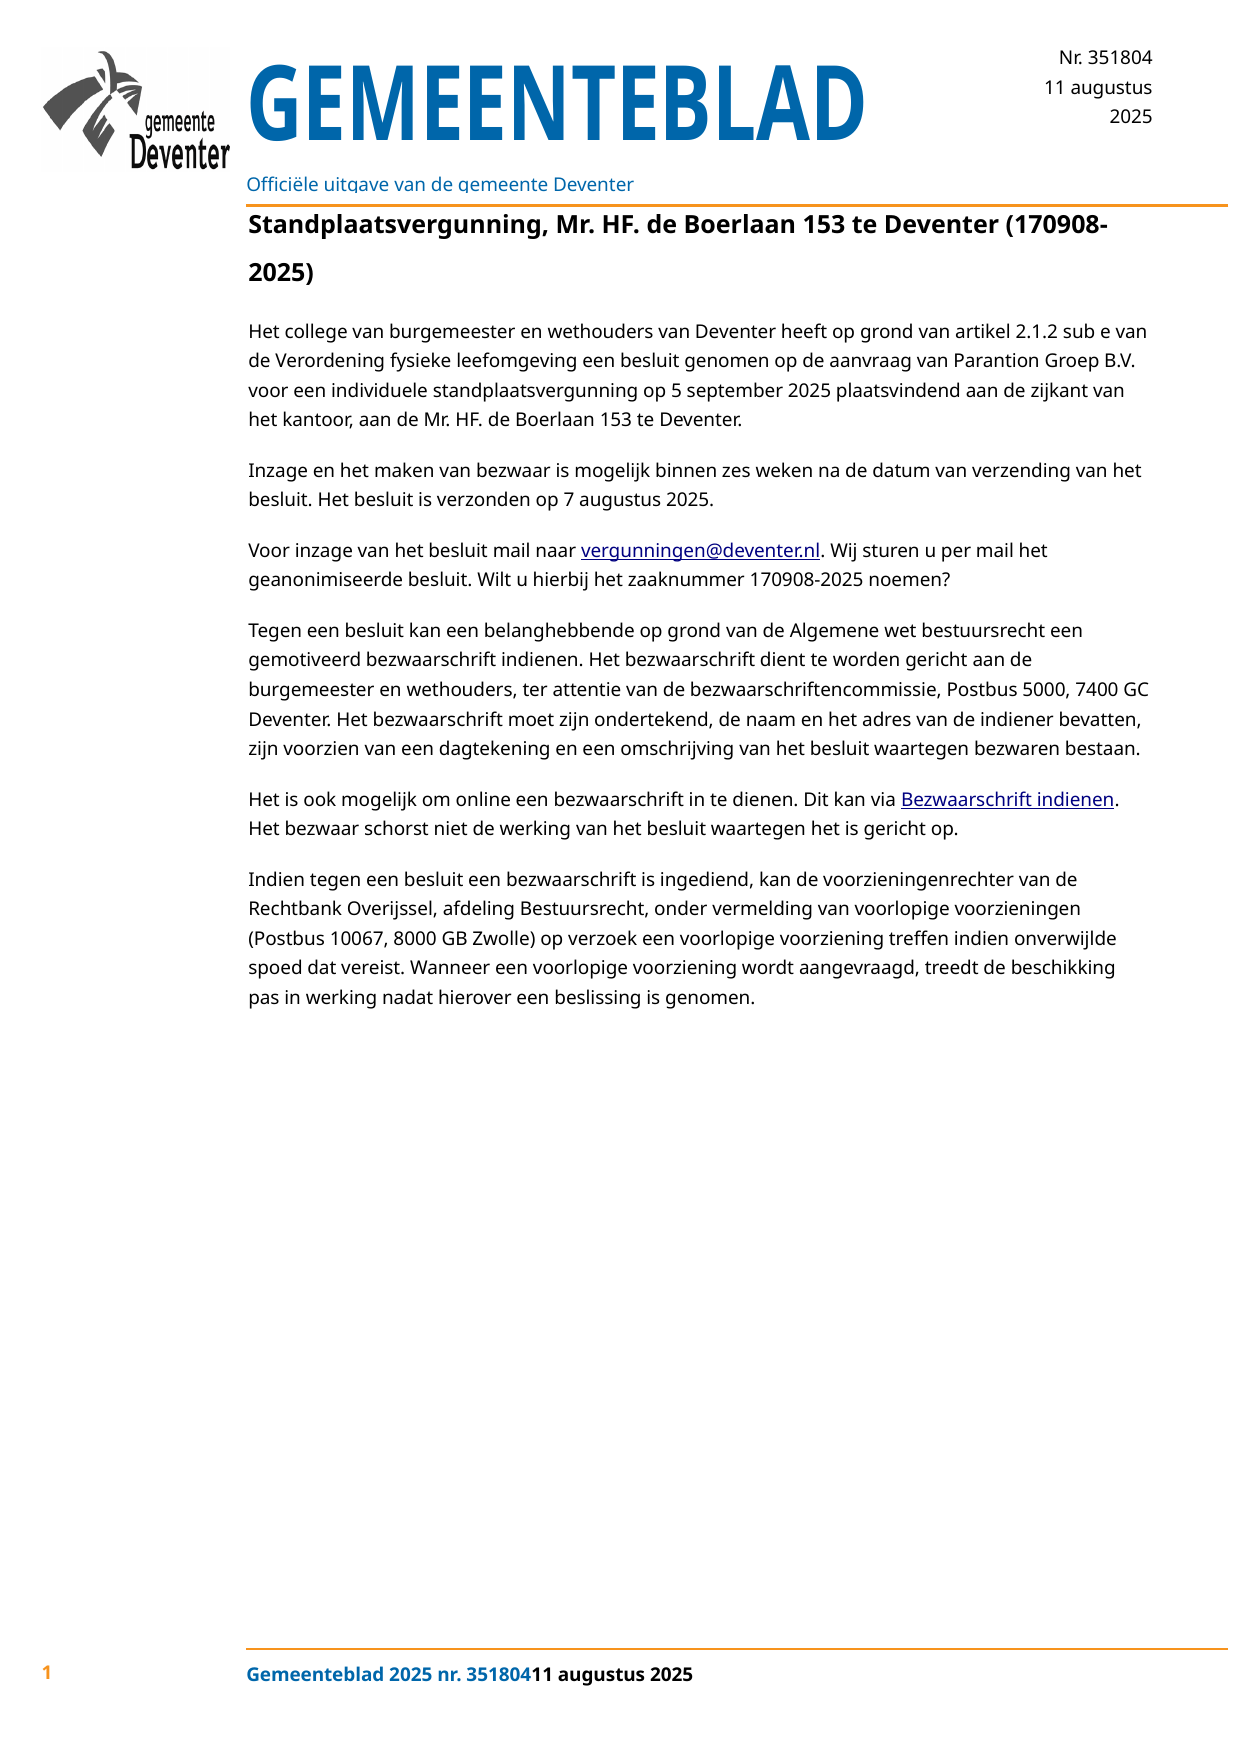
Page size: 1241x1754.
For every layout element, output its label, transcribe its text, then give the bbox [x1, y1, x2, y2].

text Het college van burgemeester en wethouders van Deventer heeft op grond van artikel 2.1.2 sub e van de Verordening fysieke leefomgeving een besluit genomen op de aanvraag van Parantion Groep B.V. voor een individuele standplaatsvergunning op 5 september 2025 plaatsvindend aan de zijkant van het kantoor, aan de Mr. HF. de Boerlaan 153 te Deventer. [248, 318, 1152, 432]
picture [41, 47, 231, 172]
text Het is ook mogelijk om online een bezwaarschrift in te dienen. Dit kan via Bezwaarschrift indienen. Het bezwaar schorst niet de werking van het besluit waartegen het is gericht op. [248, 786, 1152, 841]
text Standplaatsvergunning, Mr. HF. de Boerlaan 153 te Deventer (170908-2025) [248, 207, 1152, 288]
text Tegen een besluit kan een belanghebbende op grond van de Algemene wet bestuursrecht een gemotiveerd bezwaarschrift indienen. Het bezwaarschrift dient te worden gericht aan de burgemeester en wethouders, ter attentie van de bezwaarschriftencommissie, Postbus 5000, 7400 GC Deventer. Het bezwaarschrift moet zijn ondertekend, de naam en het adres van de indiener bevatten, zijn voorzien van een dagtekening en een omschrijving van het besluit waartegen bezwaren bestaan. [248, 617, 1152, 761]
text Inzage en het maken van bezwaar is mogelijk binnen zes weken na de datum van verzending van het besluit. Het besluit is verzonden op 7 augustus 2025. [248, 457, 1152, 512]
text Voor inzage van het besluit mail naar vergunningen@deventer.nl. Wij sturen u per mail het geanonimiseerde besluit. Wilt u hierbij het zaaknummer 170908-2025 noemen? [248, 537, 1152, 592]
text Indien tegen een besluit een bezwaarschrift is ingediend, kan de voorzieningenrechter van de Rechtbank Overijssel, afdeling Bestuursrecht, onder vermelding van voorlopige voorzieningen (Postbus 10067, 8000 GB Zwolle) op verzoek een voorlopige voorziening treffen indien onverwijlde spoed dat vereist. Wanneer een voorlopige voorziening wordt aangevraagd, treedt de beschikking pas in werking nadat hierover een beslissing is genomen. [248, 866, 1152, 1010]
